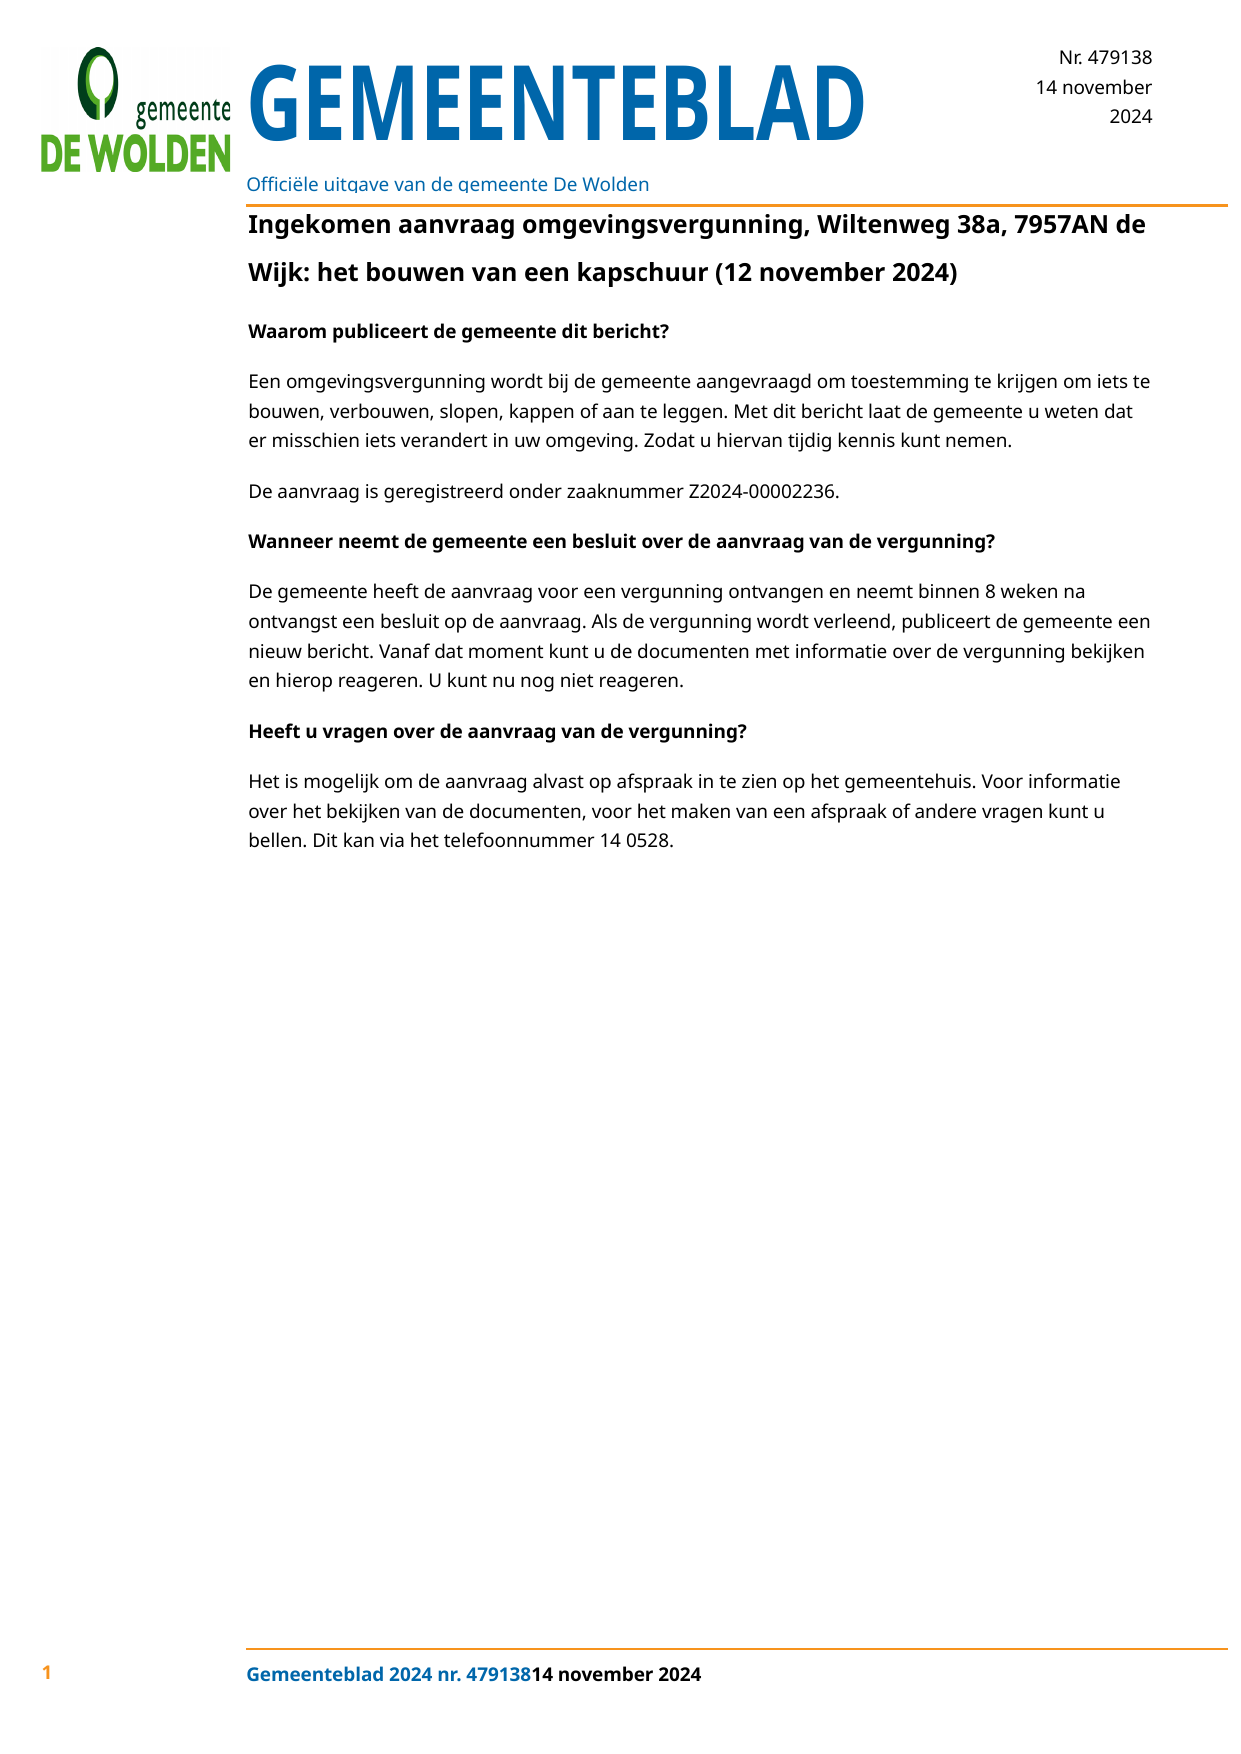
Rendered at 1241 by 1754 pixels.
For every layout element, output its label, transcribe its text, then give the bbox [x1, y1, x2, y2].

text Wanneer neemt de gemeente een besluit over de aanvraag van de vergunning? [248, 528, 1152, 554]
text De gemeente heeft de aanvraag voor een vergunning ontvangen en neemt binnen 8 weken na ontvangst een besluit op de aanvraag. Als de vergunning wordt verleend, publiceert de gemeente een nieuw bericht. Vanaf dat moment kunt u de documenten met informatie over de vergunning bekijken en hierop reageren. U kunt nu nog niet reageren. [248, 579, 1152, 693]
picture [41, 47, 231, 172]
text Het is mogelijk om de aanvraag alvast op afspraak in te zien op het gemeentehuis. Voor informatie over het bekijken van de documenten, voor het maken van een afspraak of andere vragen kunt u bellen. Dit kan via het telefoonnummer 14 0528. [248, 768, 1152, 853]
text Waarom publiceert de gemeente dit bericht? [248, 318, 1152, 344]
text Ingekomen aanvraag omgevingsvergunning, Wiltenweg 38a, 7957AN de Wijk: het bouwen van een kapschuur (12 november 2024) [248, 207, 1152, 288]
text Heeft u vragen over de aanvraag van de vergunning? [248, 718, 1152, 744]
text Een omgevingsvergunning wordt bij de gemeente aangevraagd om toestemming te krijgen om iets te bouwen, verbouwen, slopen, kappen of aan te leggen. Met dit bericht laat de gemeente u weten dat er misschien iets verandert in uw omgeving. Zodat u hiervan tijdig kennis kunt nemen. [248, 368, 1152, 453]
text De aanvraag is geregistreerd onder zaaknummer Z2024-00002236. [248, 478, 1152, 504]
